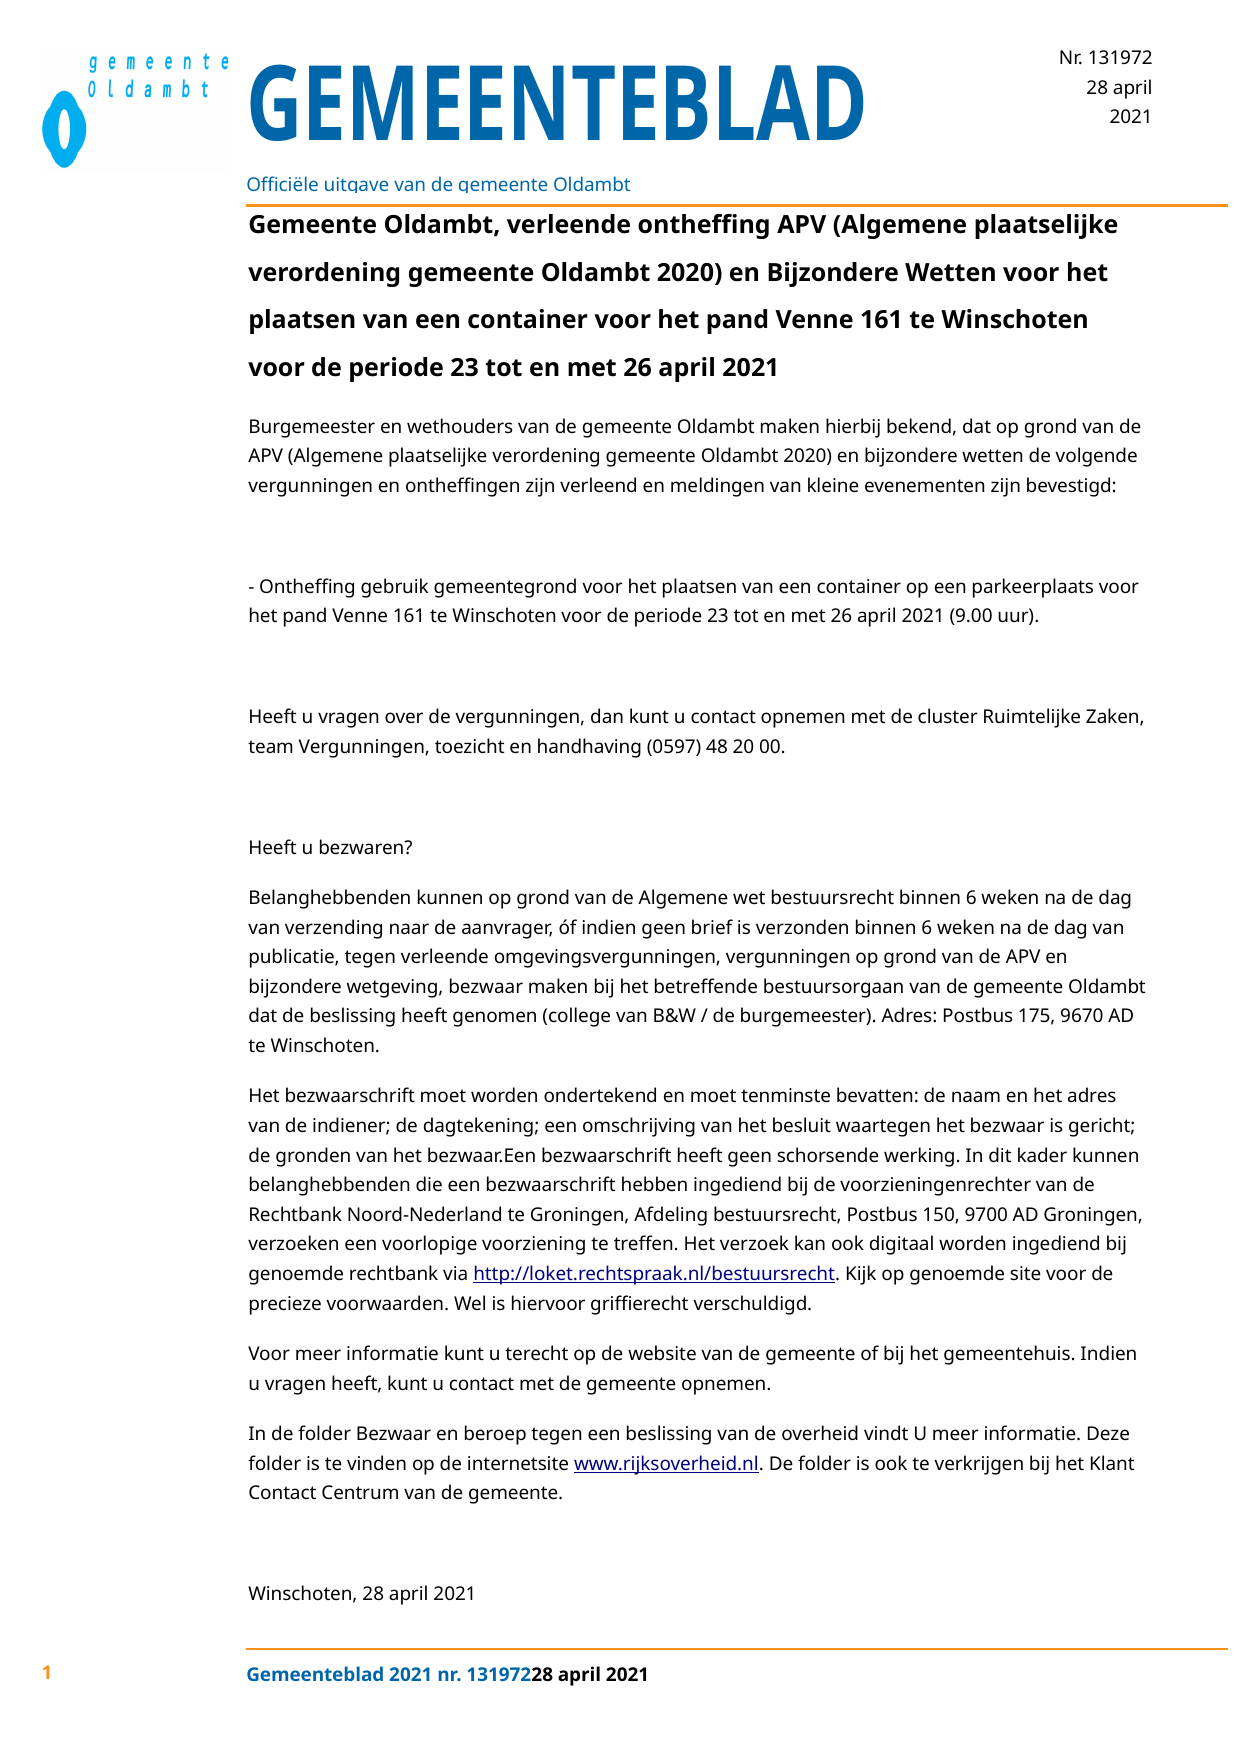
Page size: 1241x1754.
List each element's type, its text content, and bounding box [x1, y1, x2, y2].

text In de folder Bezwaar en beroep tegen een beslissing van de overheid vindt U meer informatie. Deze folder is te vinden op de internetsite www.rijksoverheid.nl. De folder is ook te verkrijgen bij het Klant Contact Centrum van de gemeente. [248, 1420, 1152, 1505]
text Belanghebbenden kunnen op grond van de Algemene wet bestuursrecht binnen 6 weken na de dag van verzending naar de aanvrager, óf indien geen brief is verzonden binnen 6 weken na de dag van publicatie, tegen verleende omgevingsvergunningen, vergunningen op grond van de APV en bijzondere wetgeving, bezwaar maken bij het betreffende bestuursorgaan van de gemeente Oldambt dat de beslissing heeft genomen (college van B&W / de burgemeester). Adres: Postbus 175, 9670 AD te Winschoten. [248, 884, 1152, 1058]
text Het bezwaarschrift moet worden ondertekend en moet tenminste bevatten: de naam en het adres van de indiener; de dagtekening; een omschrijving van het besluit waartegen het bezwaar is gericht; de gronden van het bezwaar.Een bezwaarschrift heeft geen schorsende werking. In dit kader kunnen belanghebbenden die een bezwaarschrift hebben ingediend bij de voorzieningenrechter van de Rechtbank Noord-Nederland te Groningen, Afdeling bestuursrecht, Postbus 150, 9700 AD Groningen, verzoeken een voorlopige voorziening te treffen. Het verzoek kan ook digitaal worden ingediend bij genoemde rechtbank via http://loket.rechtspraak.nl/bestuursrecht. Kijk op genoemde site voor de precieze voorwaarden. Wel is hiervoor griffierecht verschuldigd. [248, 1083, 1152, 1316]
text Voor meer informatie kunt u terecht op de website van de gemeente of bij het gemeentehuis. Indien u vragen heeft, kunt u contact met de gemeente opnemen. [248, 1340, 1152, 1396]
text Heeft u bezwaren? [248, 834, 1152, 860]
text Heeft u vragen over de vergunningen, dan kunt u contact opnemen met de cluster Ruimtelijke Zaken, team Vergunningen, toezicht en handhaving (0597) 48 20 00. [248, 703, 1152, 759]
text Burgemeester en wethouders van de gemeente Oldambt maken hierbij bekend, dat op grond van de APV (Algemene plaatselijke verordening gemeente Oldambt 2020) en bijzondere wetten de volgende vergunningen en ontheffingen zijn verleend en meldingen van kleine evenementen zijn bevestigd: [248, 413, 1152, 498]
picture [41, 47, 231, 172]
text Winschoten, 28 april 2021 [248, 1580, 1152, 1606]
text Gemeente Oldambt, verleende ontheffing APV (Algemene plaatselijke verordening gemeente Oldambt 2020) en Bijzondere Wetten voor het plaatsen van een container voor het pand Venne 161 te Winschoten voor de periode 23 tot en met 26 april 2021 [248, 207, 1152, 384]
text - Ontheffing gebruik gemeentegrond voor het plaatsen van een container op een parkeerplaats voor het pand Venne 161 te Winschoten voor de periode 23 tot en met 26 april 2021 (9.00 uur). [248, 573, 1152, 628]
